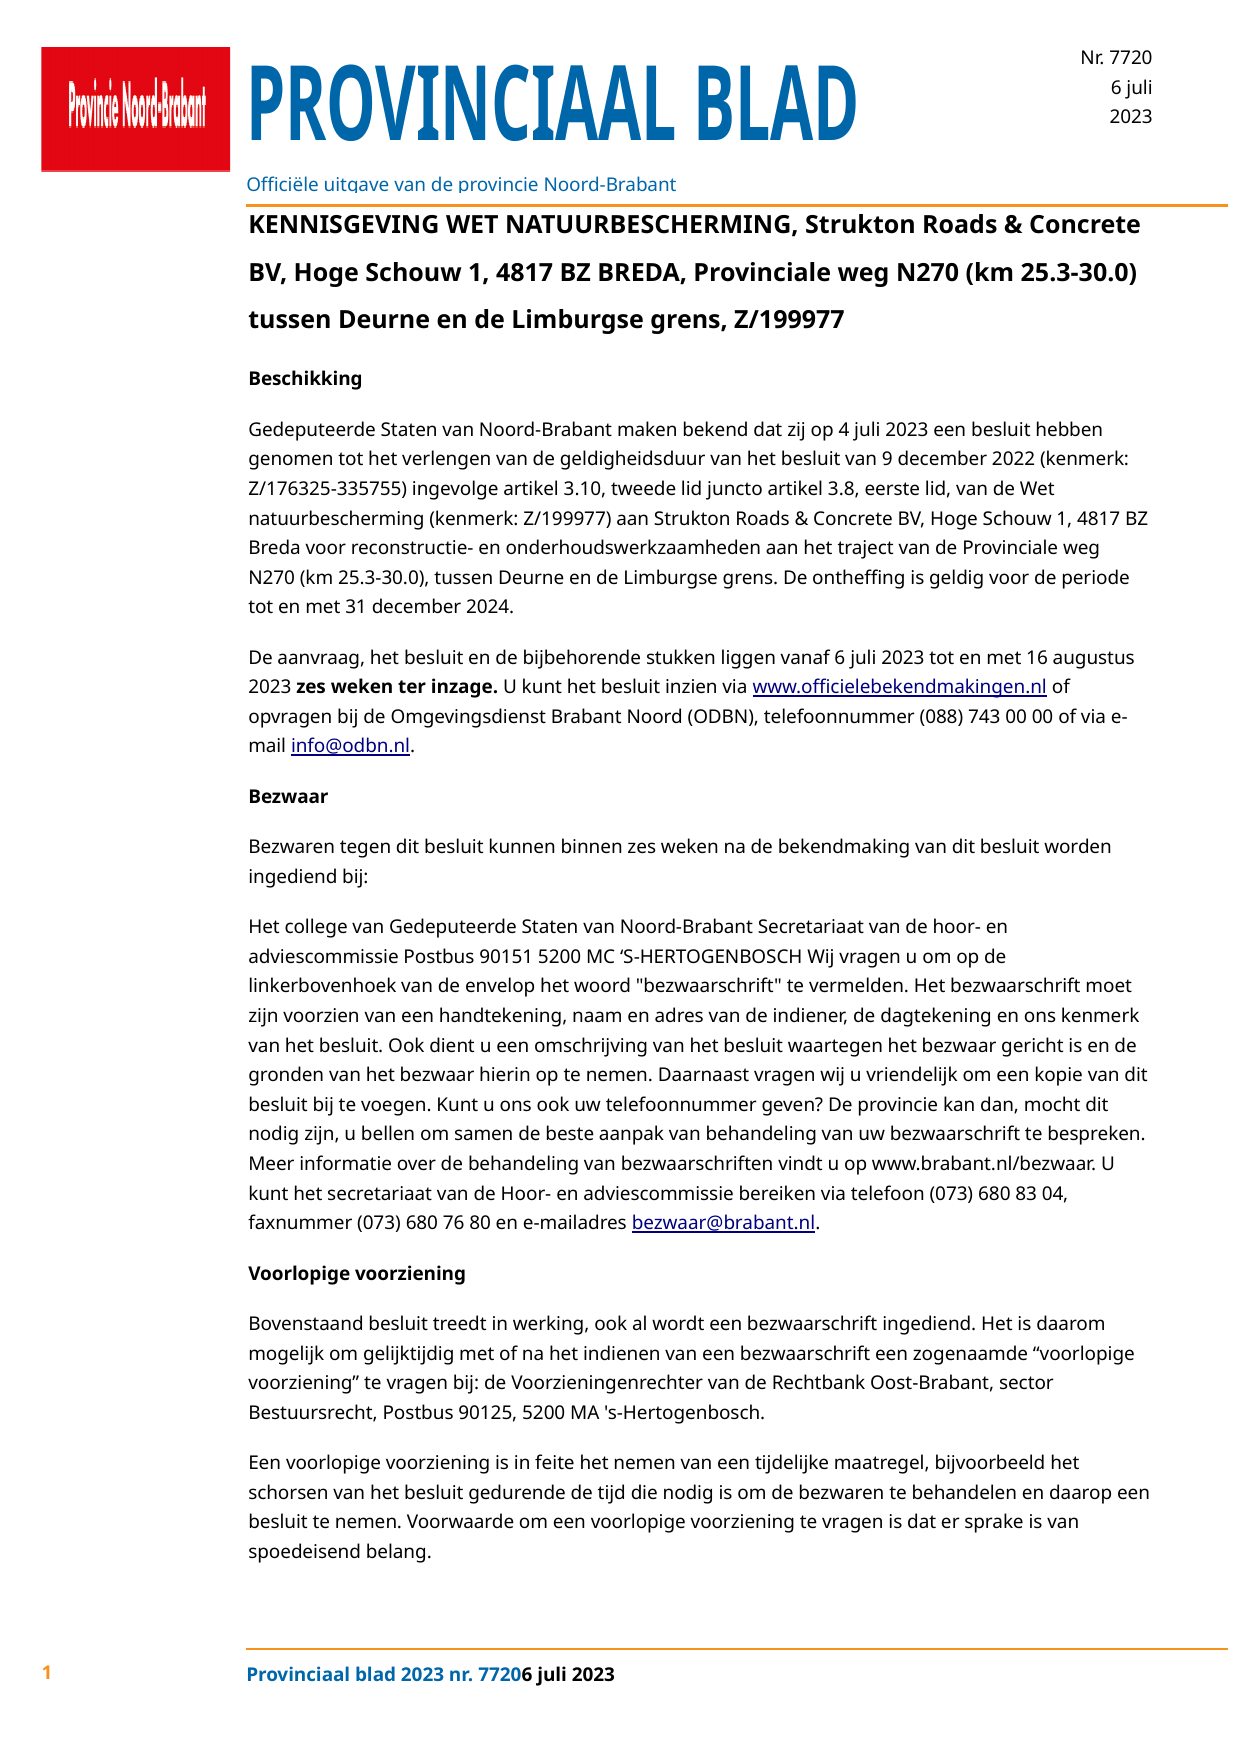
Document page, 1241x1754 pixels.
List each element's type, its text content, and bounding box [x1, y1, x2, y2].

text Voorlopige voorziening [248, 1260, 1152, 1285]
text Bezwaar [248, 783, 1152, 809]
picture [41, 47, 231, 172]
text KENNISGEVING WET NATUURBESCHERMING, Strukton Roads & Concrete BV, Hoge Schouw 1, 4817 BZ BREDA, Provinciale weg N270 (km 25.3-30.0) tussen Deurne en de Limburgse grens, Z/199977 [248, 207, 1152, 336]
text Beschikking [248, 366, 1152, 391]
text Bezwaren tegen dit besluit kunnen binnen zes weken na de bekendmaking van dit besluit worden ingediend bij: [248, 833, 1152, 889]
text Een voorlopige voorziening is in feite het nemen van een tijdelijke maatregel, bijvoorbeeld het schorsen van het besluit gedurende de tijd die nodig is om de bezwaren te behandelen en daarop een besluit te nemen. Voorwaarde om een voorlopige voorziening te vragen is dat er sprake is van spoedeisend belang. [248, 1449, 1152, 1564]
text De aanvraag, het besluit en de bijbehorende stukken liggen vanaf 6 juli 2023 tot en met 16 augustus 2023 zes weken ter inzage. U kunt het besluit inzien via www.officielebekendmakingen.nl of opvragen bij de Omgevingsdienst Brabant Noord (ODBN), telefoonnummer (088) 743 00 00 of via e-mail info@odbn.nl. [248, 644, 1152, 758]
text Bovenstaand besluit treedt in werking, ook al wordt een bezwaarschrift ingediend. Het is daarom mogelijk om gelijktijdig met of na het indienen van een bezwaarschrift een zogenaamde “voorlopige voorziening” te vragen bij: de Voorzieningenrechter van de Rechtbank Oost-Brabant, sector Bestuursrecht, Postbus 90125, 5200 MA 's-Hertogenbosch. [248, 1310, 1152, 1424]
text Het college van Gedeputeerde Staten van Noord-Brabant Secretariaat van de hoor- en adviescommissie Postbus 90151 5200 MC ‘S‑HERTOGENBOSCH Wij vragen u om op de linkerbovenhoek van de envelop het woord "bezwaarschrift" te vermelden. Het bezwaarschrift moet zijn voorzien van een handtekening, naam en adres van de indiener, de dagtekening en ons kenmerk van het besluit. Ook dient u een omschrijving van het besluit waartegen het bezwaar gericht is en de gronden van het bezwaar hierin op te nemen. Daarnaast vragen wij u vriendelijk om een kopie van dit besluit bij te voegen. Kunt u ons ook uw telefoonnummer geven? De provincie kan dan, mocht dit nodig zijn, u bellen om samen de beste aanpak van behandeling van uw bezwaarschrift te bespreken. Meer informatie over de behandeling van bezwaarschriften vindt u op www.brabant.nl/bezwaar. U kunt het secretariaat van de Hoor- en adviescommissie bereiken via telefoon (073) 680 83 04, faxnummer (073) 680 76 80 en e-mailadres bezwaar@brabant.nl. [248, 913, 1152, 1235]
text Gedeputeerde Staten van Noord-Brabant maken bekend dat zij op 4 juli 2023 een besluit hebben genomen tot het verlengen van de geldigheidsduur van het besluit van 9 december 2022 (kenmerk: Z/176325-335755) ingevolge artikel 3.10, tweede lid juncto artikel 3.8, eerste lid, van de Wet natuurbescherming (kenmerk: Z/199977) aan Strukton Roads & Concrete BV, Hoge Schouw 1, 4817 BZ Breda voor reconstructie- en onderhoudswerkzaamheden aan het traject van de Provinciale weg N270 (km 25.3-30.0), tussen Deurne en de Limburgse grens. De ontheffing is geldig voor de periode tot en met 31 december 2024. [248, 416, 1152, 619]
